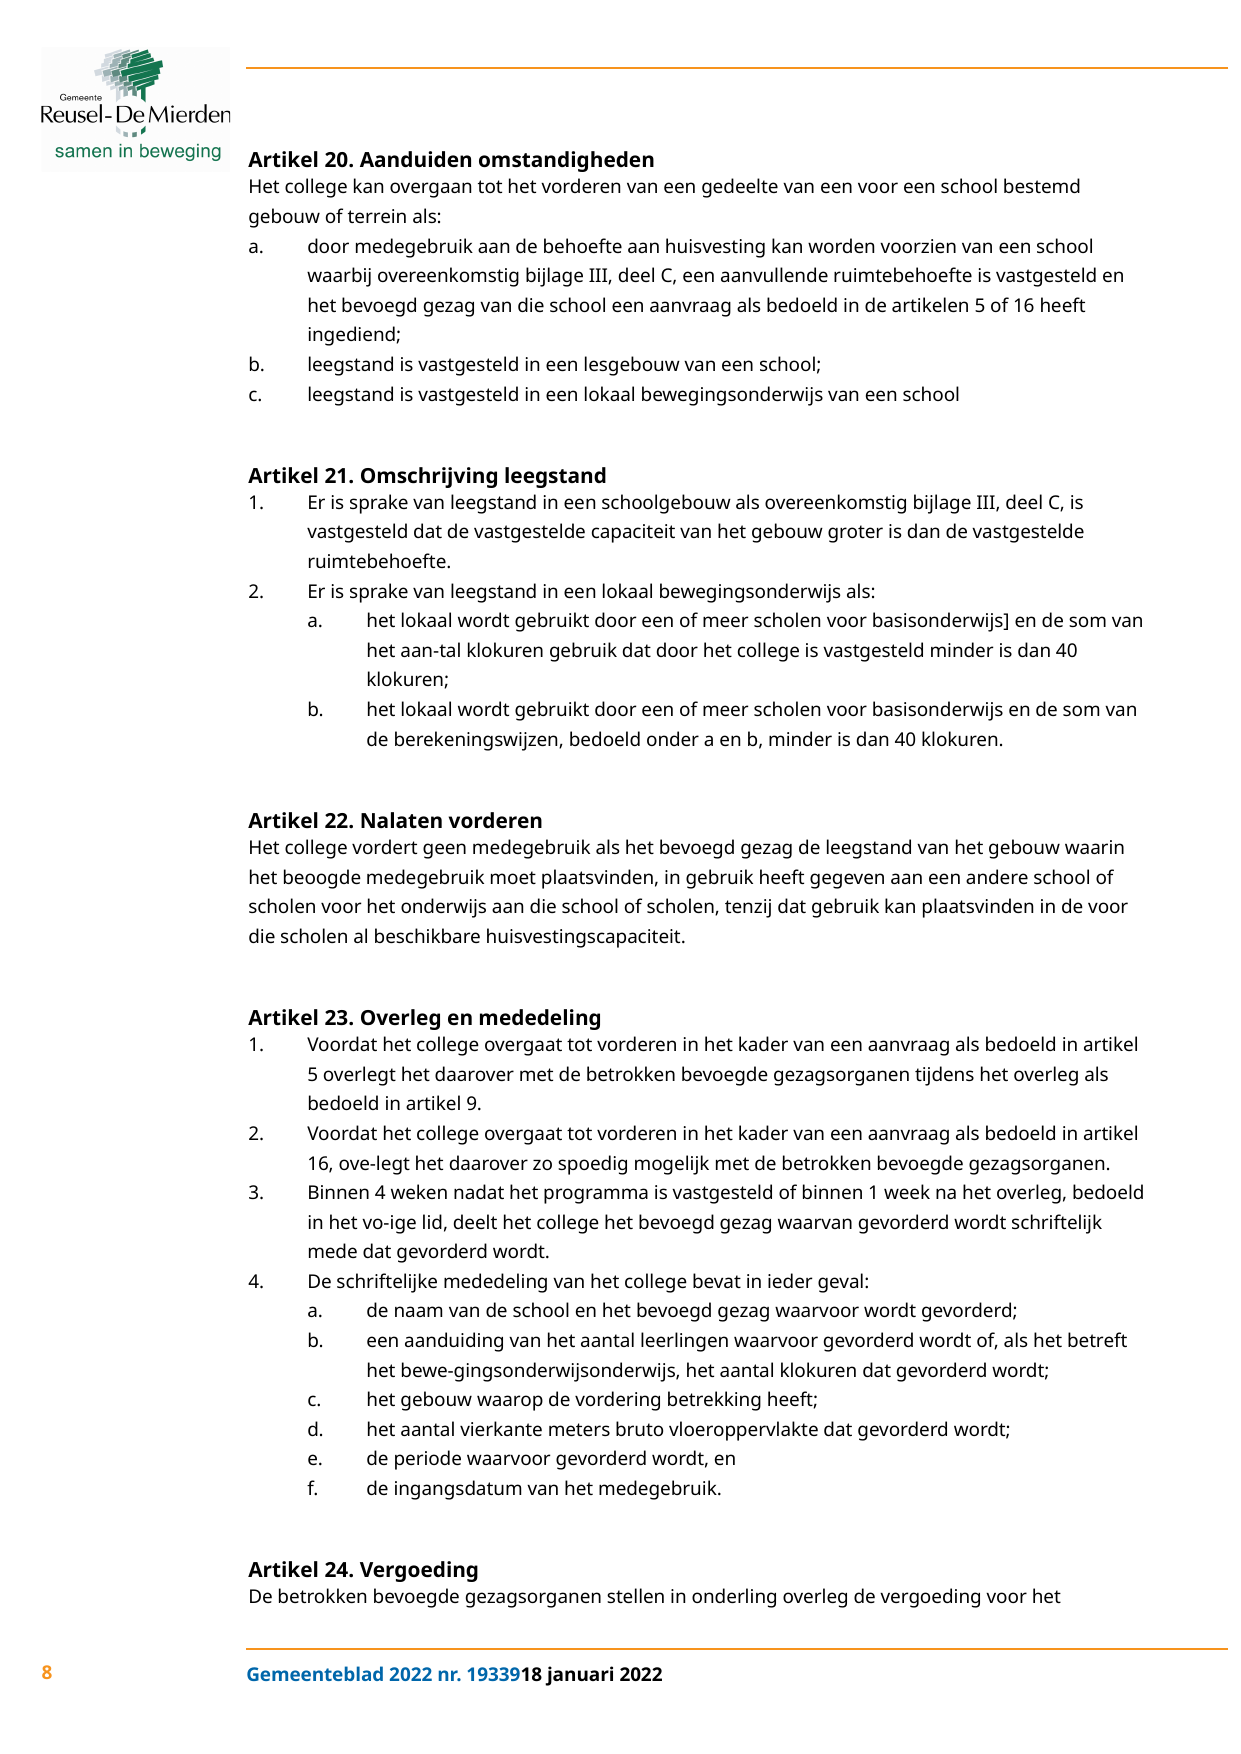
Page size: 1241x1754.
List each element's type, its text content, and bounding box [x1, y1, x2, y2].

text Artikel 21. Omschrijving leegstand [248, 461, 1152, 489]
list Er is sprake van leegstand in een schoolgebouw als overeenkomstig bijlage III, deel C, is vastgesteld dat de vastgestelde capaciteit van het gebouw groter is dan de vastgestelde ruimtebehoefte. [248, 489, 1152, 574]
list het lokaal wordt gebruikt door een of meer scholen voor basisonderwijs en de som van de berekeningswijzen, bedoeld onder a en b, minder is dan 40 klokuren. [307, 696, 1152, 752]
list Voordat het college overgaat tot vorderen in het kader van een aanvraag als bedoeld in artikel 5 overlegt het daarover met de betrokken bevoegde gezagsorganen tijdens het overleg als bedoeld in artikel 9. [248, 1031, 1152, 1116]
text Artikel 20. Aanduiden omstandigheden [248, 145, 1152, 174]
text De betrokken bevoegde gezagsorganen stellen in onderling overleg de vergoeding voor het [248, 1584, 1152, 1609]
list de periode waarvoor gevorderd wordt, en [307, 1446, 1152, 1471]
list de naam van de school en het bevoegd gezag waarvoor wordt gevorderd; [307, 1298, 1152, 1323]
list leegstand is vastgesteld in een lokaal bewegingsonderwijs van een school [248, 381, 1152, 406]
text Het college kan overgaan tot het vorderen van een gedeelte van een voor een school bestemd gebouw of terrein als: [248, 174, 1152, 229]
list De schriftelijke mededeling van het college bevat in ieder geval: [248, 1268, 1152, 1294]
list leegstand is vastgesteld in een lesgebouw van een school; [248, 351, 1152, 377]
list Voordat het college overgaat tot vorderen in het kader van een aanvraag als bedoeld in artikel 16, ove-legt het daarover zo spoedig mogelijk met de betrokken bevoegde gezagsorganen. [248, 1120, 1152, 1176]
list Binnen 4 weken nadat het programma is vastgesteld of binnen 1 week na het overleg, bedoeld in het vo-ige lid, deelt het college het bevoegd gezag waarvan gevorderd wordt schriftelijk mede dat gevorderd wordt. [248, 1179, 1152, 1264]
list Er is sprake van leegstand in een lokaal bewegingsonderwijs als: [248, 578, 1152, 604]
list door medegebruik aan de behoefte aan huisvesting kan worden voorzien van een school waarbij overeenkomstig bijlage III, deel C, een aanvullende ruimtebehoefte is vastgesteld en het bevoegd gezag van die school een aanvraag als bedoeld in de artikelen 5 of 16 heeft ingediend; [248, 233, 1152, 347]
text Artikel 22. Nalaten vorderen [248, 806, 1152, 834]
picture [41, 47, 231, 172]
list het gebouw waarop de vordering betrekking heeft; [307, 1386, 1152, 1412]
list het aantal vierkante meters bruto vloeroppervlakte dat gevorderd wordt; [307, 1416, 1152, 1442]
text Artikel 23. Overleg en mededeling [248, 1003, 1152, 1031]
text Artikel 24. Vergoeding [248, 1555, 1152, 1584]
text Het college vordert geen medegebruik als het bevoegd gezag de leegstand van het gebouw waarin het beoogde medegebruik moet plaatsvinden, in gebruik heeft gegeven aan een andere school of scholen voor het onderwijs aan die school of scholen, tenzij dat gebruik kan plaatsvinden in de voor die scholen al beschikbare huisvestingscapaciteit. [248, 834, 1152, 949]
list de ingangsdatum van het medegebruik. [307, 1475, 1152, 1501]
list het lokaal wordt gebruikt door een of meer scholen voor basisonderwijs] en de som van het aan-tal klokuren gebruik dat door het college is vastgesteld minder is dan 40 klokuren; [307, 607, 1152, 692]
list een aanduiding van het aantal leerlingen waarvoor gevorderd wordt of, als het betreft het bewe-gingsonderwijsonderwijs, het aantal klokuren dat gevorderd wordt; [307, 1327, 1152, 1383]
